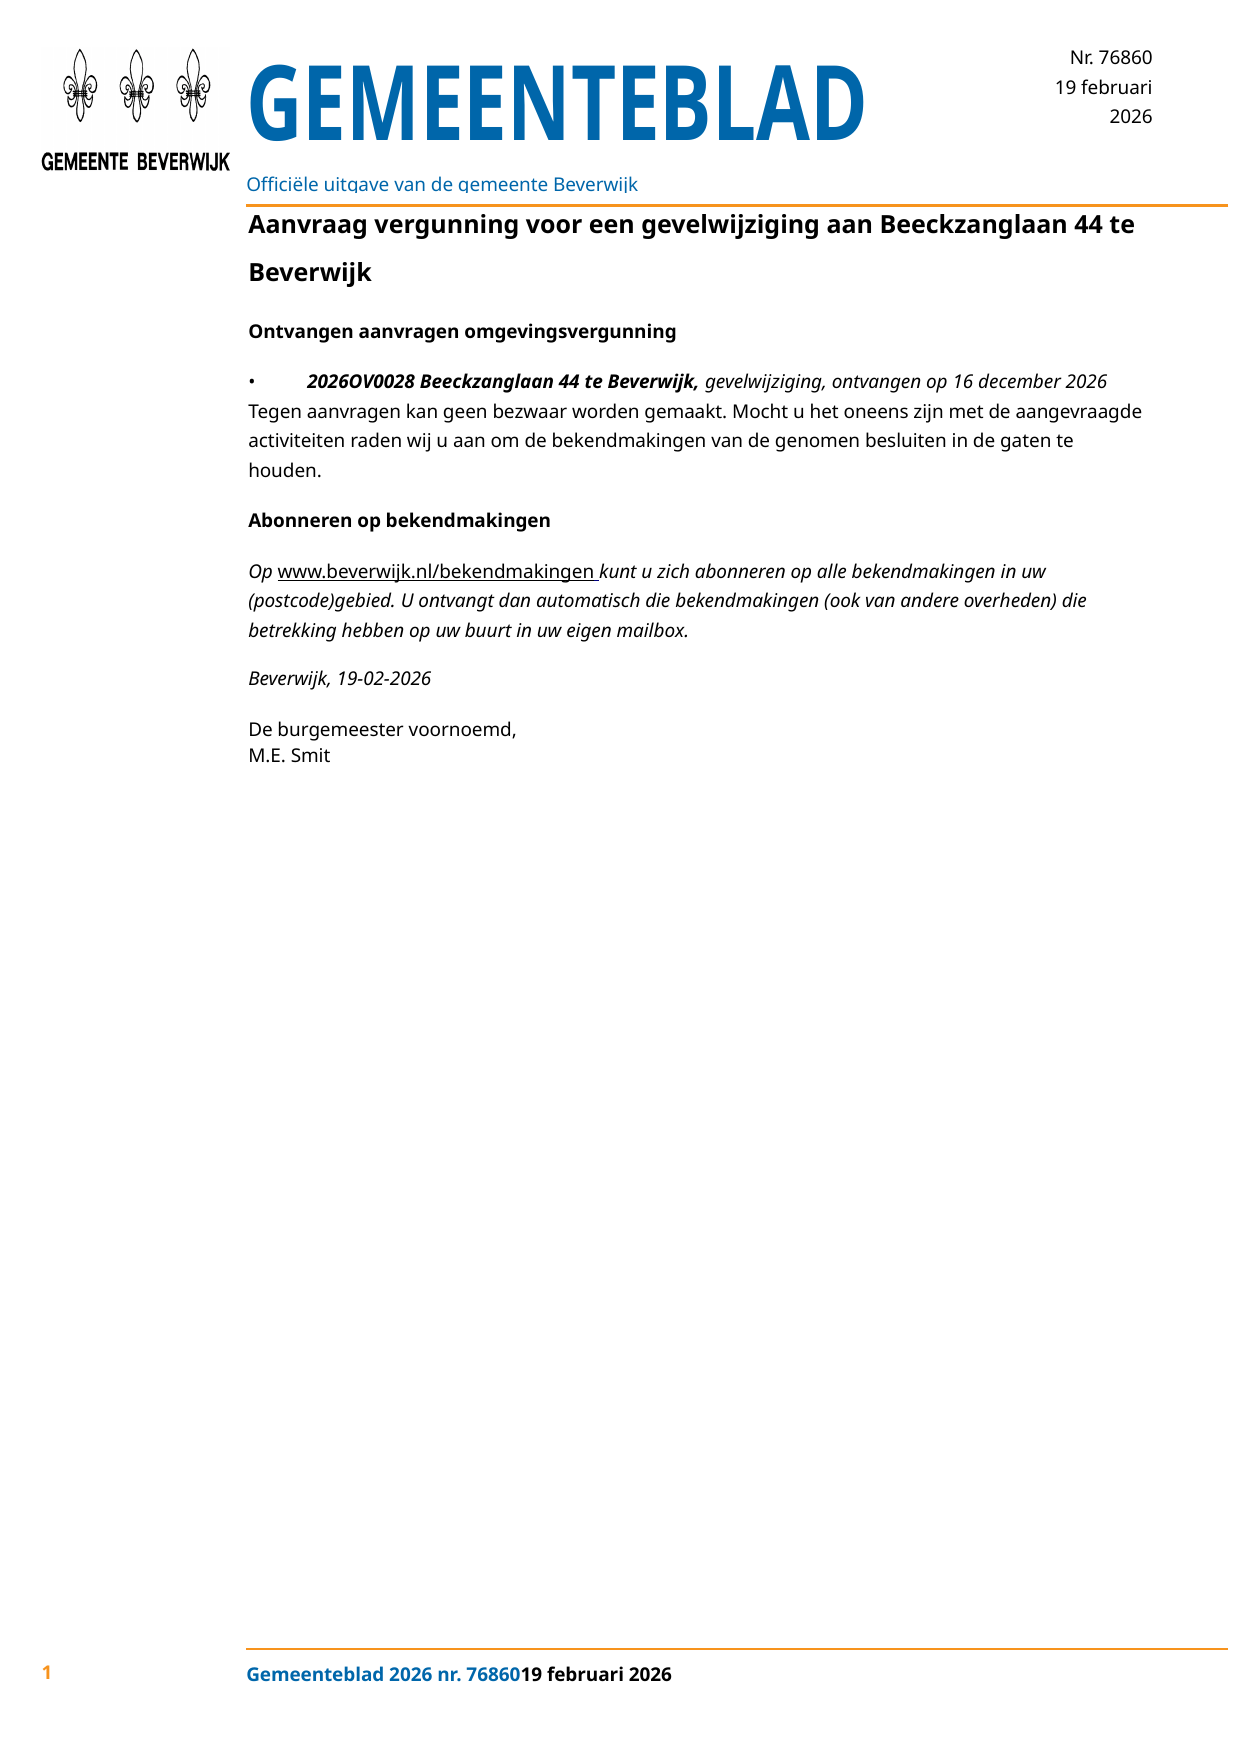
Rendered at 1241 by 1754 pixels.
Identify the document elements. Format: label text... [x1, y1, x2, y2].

text M.E. Smit [248, 742, 1152, 768]
picture [41, 47, 231, 172]
text Beverwijk, 19-02-2026 [248, 665, 1152, 691]
list 2026OV0028 Beeckzanglaan 44 te Beverwijk, gevelwijziging, ontvangen op 16 december 2026 [248, 368, 1152, 394]
text Tegen aanvragen kan geen bezwaar worden gemaakt. Mocht u het oneens zijn met de aangevraagde activiteiten raden wij u aan om de bekendmakingen van de genomen besluiten in de gaten te houden. [248, 398, 1152, 483]
text Aanvraag vergunning voor een gevelwijziging aan Beeckzanglaan 44 te Beverwijk [248, 207, 1152, 288]
text De burgemeester voornoemd, [248, 716, 1152, 742]
text Abonneren op bekendmakingen [248, 507, 1152, 533]
text Op www.beverwijk.nl/bekendmakingen kunt u zich abonneren op alle bekendmakingen in uw (postcode)gebied. U ontvangt dan automatisch die bekendmakingen (ook van andere overheden) die betrekking hebben op uw buurt in uw eigen mailbox. [248, 558, 1152, 643]
text Ontvangen aanvragen omgevingsvergunning [248, 318, 1152, 344]
